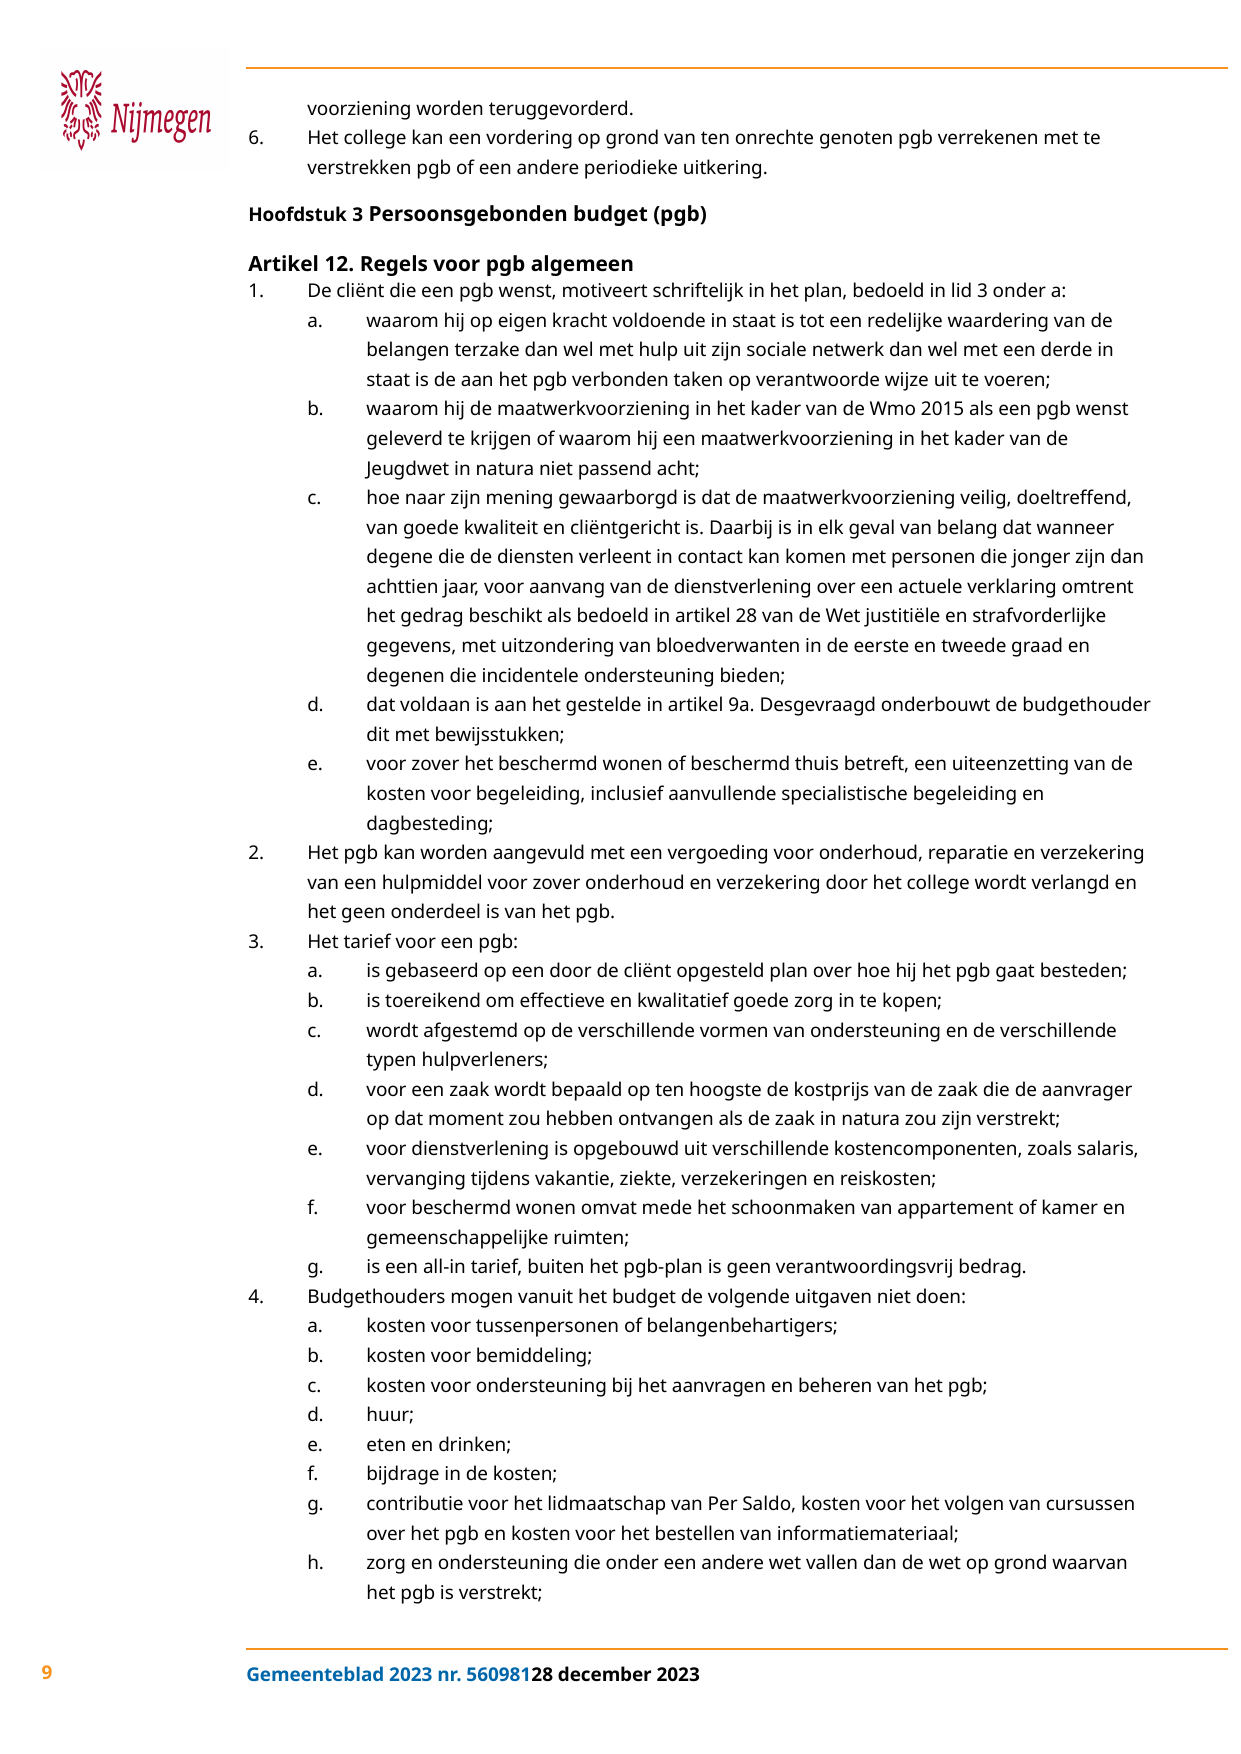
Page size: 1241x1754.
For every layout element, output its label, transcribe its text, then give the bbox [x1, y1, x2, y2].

list is toereikend om effectieve en kwalitatief goede zorg in te kopen; [307, 987, 1152, 1013]
list De cliënt die een pgb wenst, motiveert schriftelijk in het plan, bedoeld in lid 3 onder a: [248, 277, 1152, 303]
list is een all-in tarief, buiten het pgb-plan is geen verantwoordingsvrij bedrag. [307, 1253, 1152, 1279]
list voor een zaak wordt bepaald op ten hoogste de kostprijs van de zaak die de aanvrager op dat moment zou hebben ontvangen als de zaak in natura zou zijn verstrekt; [307, 1076, 1152, 1131]
list eten en drinken; [307, 1431, 1152, 1457]
list dat voldaan is aan het gestelde in artikel 9a. Desgevraagd onderbouwt de budgethouder dit met bewijsstukken; [307, 691, 1152, 747]
list voorziening worden teruggevorderd. [248, 95, 1152, 121]
text Artikel 12. Regels voor pgb algemeen [248, 249, 1152, 277]
list Het tarief voor een pgb: [248, 928, 1152, 954]
list voor zover het beschermd wonen of beschermd thuis betreft, een uiteenzetting van de kosten voor begeleiding, inclusief aanvullende specialistische begeleiding en dagbesteding; [307, 751, 1152, 836]
picture [41, 47, 231, 172]
list kosten voor ondersteuning bij het aanvragen en beheren van het pgb; [307, 1372, 1152, 1398]
list wordt afgestemd op de verschillende vormen van ondersteuning en de verschillende typen hulpverleners; [307, 1017, 1152, 1072]
list huur; [307, 1401, 1152, 1427]
list bijdrage in de kosten; [307, 1461, 1152, 1486]
list contributie voor het lidmaatschap van Per Saldo, kosten voor het volgen van cursussen over het pgb en kosten voor het bestellen van informatiemateriaal; [307, 1490, 1152, 1546]
list voor dienstverlening is opgebouwd uit verschillende kostencomponenten, zoals salaris, vervanging tijdens vakantie, ziekte, verzekeringen en reiskosten; [307, 1135, 1152, 1191]
list Het college kan een vordering op grond van ten onrechte genoten pgb verrekenen met te verstrekken pgb of een andere periodieke uitkering. [248, 124, 1152, 180]
list waarom hij de maatwerkvoorziening in het kader van de Wmo 2015 als een pgb wenst geleverd te krijgen of waarom hij een maatwerkvoorziening in het kader van de Jeugdwet in natura niet passend acht; [307, 396, 1152, 481]
list hoe naar zijn mening gewaarborgd is dat de maatwerkvoorziening veilig, doeltreffend, van goede kwaliteit en cliëntgericht is. Daarbij is in elk geval van belang dat wanneer degene die de diensten verleent in contact kan komen met personen die jonger zijn dan achttien jaar, voor aanvang van de dienstverlening over een actuele verklaring omtrent het gedrag beschikt als bedoeld in artikel 28 van de Wet justitiële en strafvorderlijke gegevens, met uitzondering van bloedverwanten in de eerste en tweede graad en degenen die incidentele ondersteuning bieden; [307, 484, 1152, 688]
text Hoofdstuk 3 Persoonsgebonden budget (pgb) [248, 199, 1152, 228]
list is gebaseerd op een door de cliënt opgesteld plan over hoe hij het pgb gaat besteden; [307, 958, 1152, 983]
list Het pgb kan worden aangevuld met een vergoeding voor onderhoud, reparatie en verzekering van een hulpmiddel voor zover onderhoud en verzekering door het college wordt verlangd en het geen onderdeel is van het pgb. [248, 839, 1152, 924]
list voor beschermd wonen omvat mede het schoonmaken van appartement of kamer en gemeenschappelijke ruimten; [307, 1194, 1152, 1250]
list zorg en ondersteuning die onder een andere wet vallen dan de wet op grond waarvan het pgb is verstrekt; [307, 1549, 1152, 1605]
list Budgethouders mogen vanuit het budget de volgende uitgaven niet doen: [248, 1283, 1152, 1309]
list waarom hij op eigen kracht voldoende in staat is tot een redelijke waardering van de belangen terzake dan wel met hulp uit zijn sociale netwerk dan wel met een derde in staat is de aan het pgb verbonden taken op verantwoorde wijze uit te voeren; [307, 307, 1152, 392]
list kosten voor bemiddeling; [307, 1342, 1152, 1368]
list kosten voor tussenpersonen of belangenbehartigers; [307, 1313, 1152, 1338]
